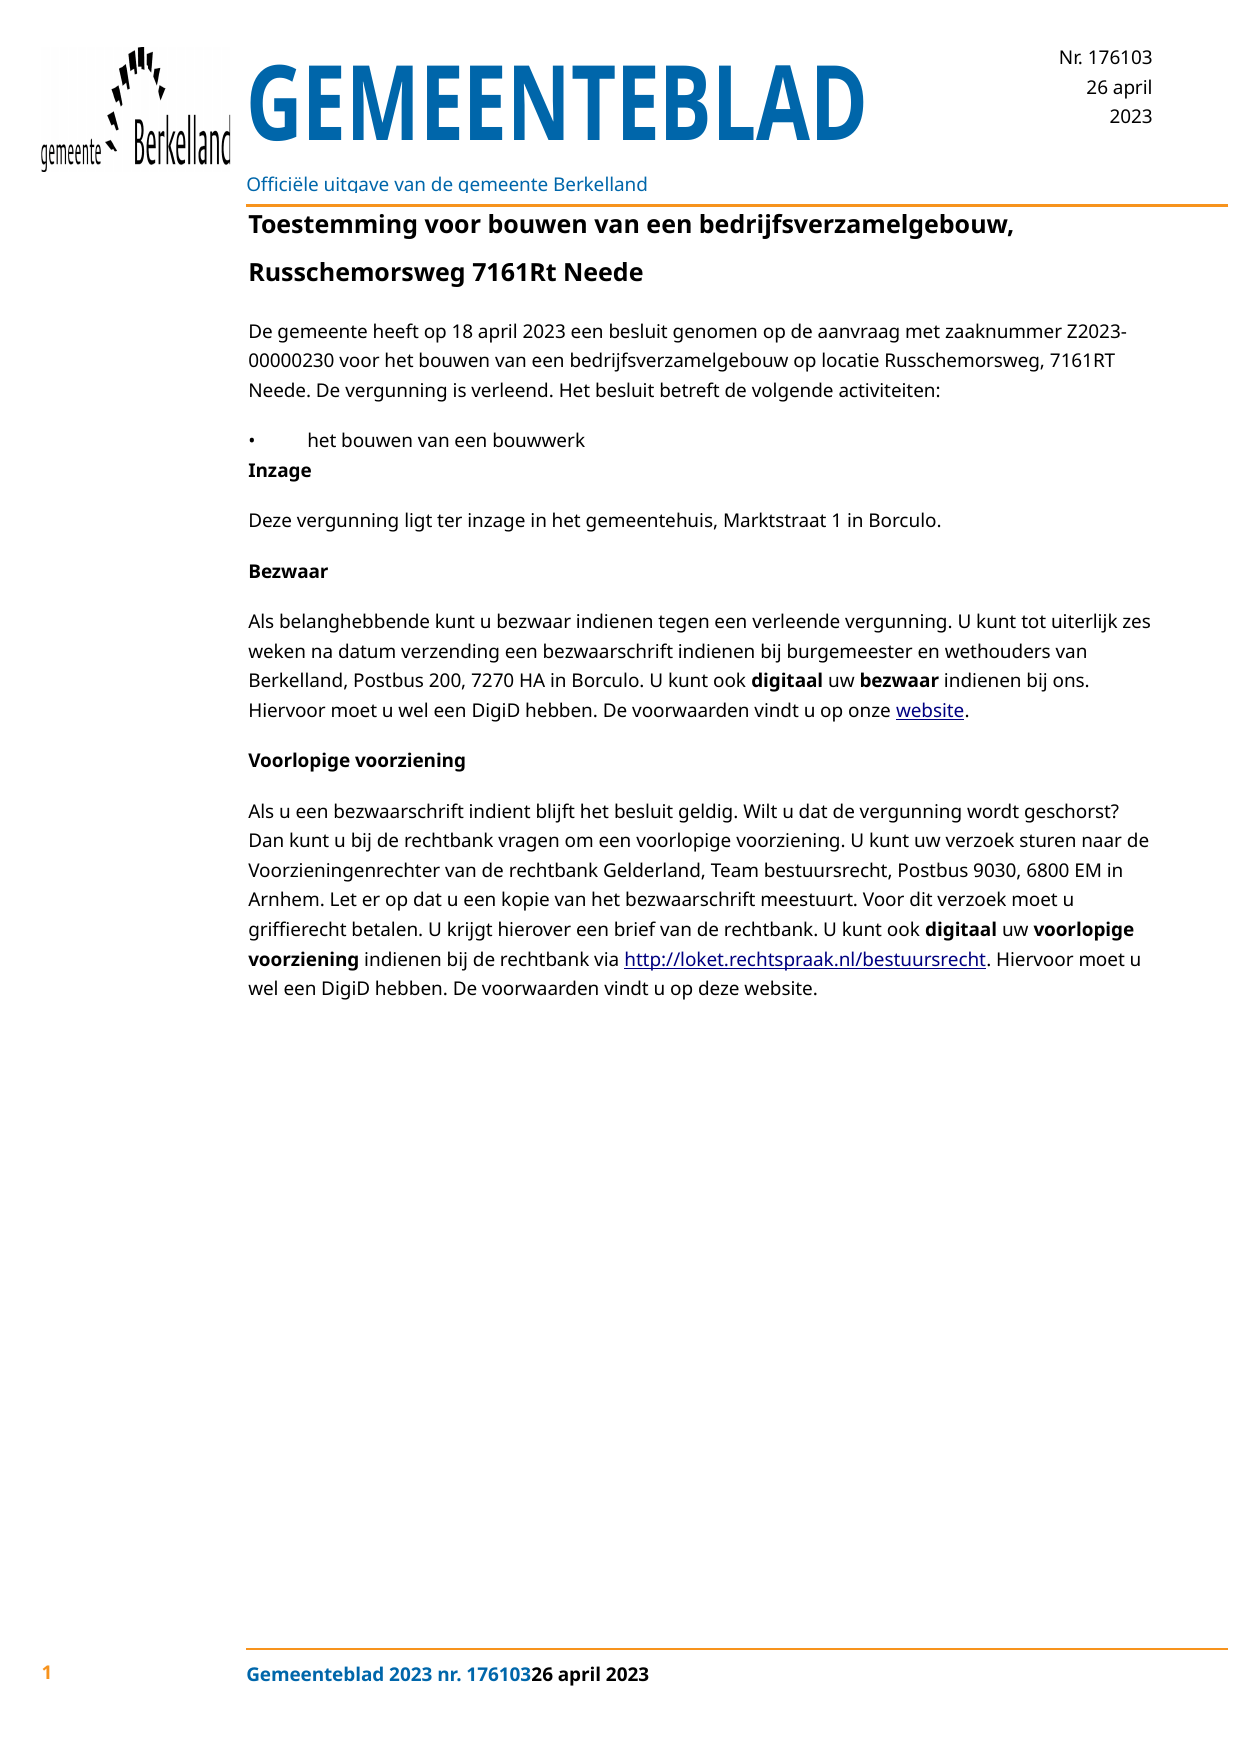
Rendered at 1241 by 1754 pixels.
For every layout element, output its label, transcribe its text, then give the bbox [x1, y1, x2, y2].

list het bouwen van een bouwwerk [248, 427, 1152, 453]
text Inzage [248, 457, 1152, 483]
picture [41, 47, 231, 172]
text Voorlopige voorziening [248, 747, 1152, 773]
text Als u een bezwaarschrift indient blijft het besluit geldig. Wilt u dat de vergunning wordt geschorst? Dan kunt u bij de rechtbank vragen om een voorlopige voorziening. U kunt uw verzoek sturen naar de Voorzieningenrechter van de rechtbank Gelderland, Team bestuursrecht, Postbus 9030, 6800 EM in Arnhem. Let er op dat u een kopie van het bezwaarschrift meestuurt. Voor dit verzoek moet u griffierecht betalen. U krijgt hierover een brief van de rechtbank. U kunt ook digitaal uw voorlopige voorziening indienen bij de rechtbank via http://loket.rechtspraak.nl/bestuursrecht. Hiervoor moet u wel een DigiD hebben. De voorwaarden vindt u op deze website. [248, 798, 1152, 1001]
text Deze vergunning ligt ter inzage in het gemeentehuis, Marktstraat 1 in Borculo. [248, 507, 1152, 533]
text Bezwaar [248, 558, 1152, 584]
text Als belanghebbende kunt u bezwaar indienen tegen een verleende vergunning. U kunt tot uiterlijk zes weken na datum verzending een bezwaarschrift indienen bij burgemeester en wethouders van Berkelland, Postbus 200, 7270 HA in Borculo. U kunt ook digitaal uw bezwaar indienen bij ons. Hiervoor moet u wel een DigiD hebben. De voorwaarden vindt u op onze website. [248, 608, 1152, 723]
text Toestemming voor bouwen van een bedrijfsverzamelgebouw, Russchemorsweg 7161Rt Neede [248, 207, 1152, 288]
text De gemeente heeft op 18 april 2023 een besluit genomen op de aanvraag met zaaknummer Z2023-00000230 voor het bouwen van een bedrijfsverzamelgebouw op locatie Russchemorsweg, 7161RT Neede. De vergunning is verleend. Het besluit betreft de volgende activiteiten: [248, 318, 1152, 403]
